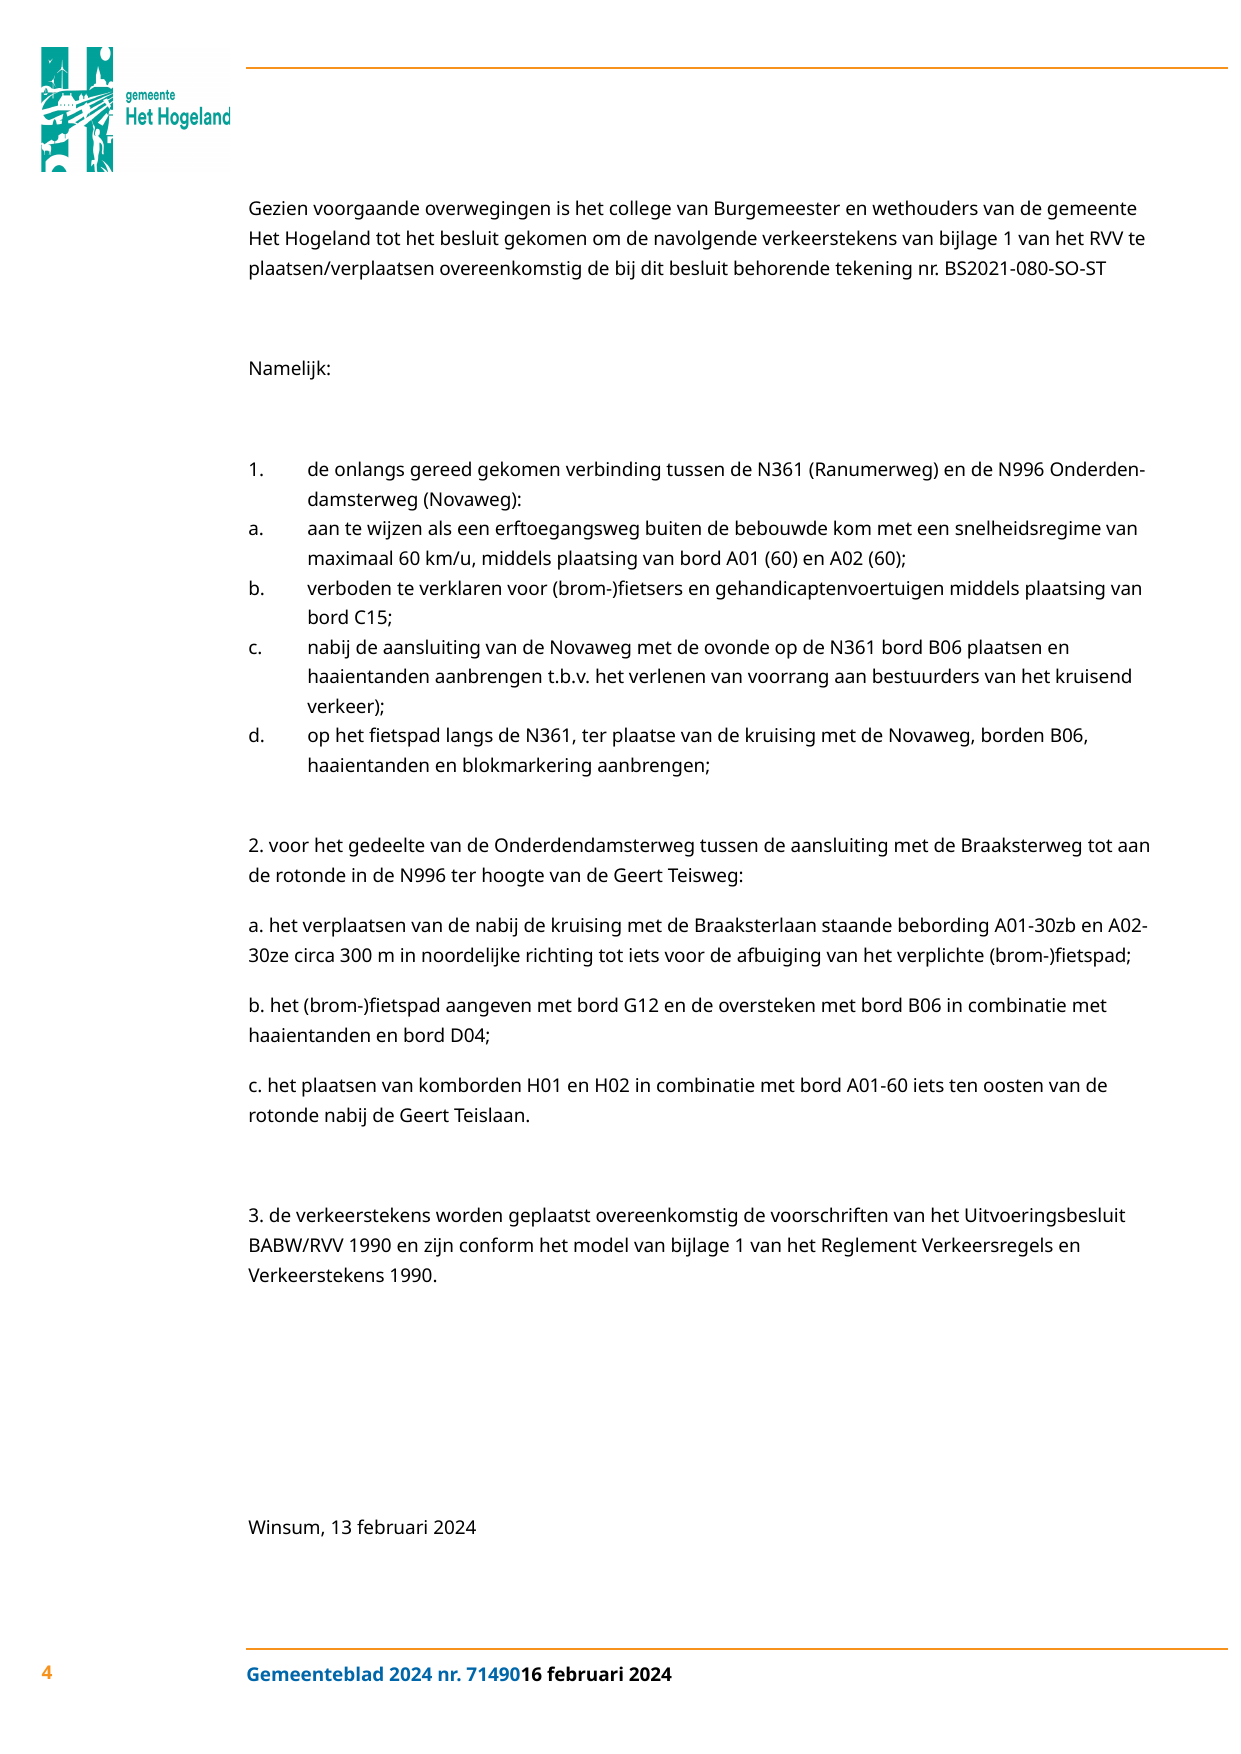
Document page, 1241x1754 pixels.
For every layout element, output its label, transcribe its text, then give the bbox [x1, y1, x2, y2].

text 2. voor het gedeelte van de Onderdendamsterweg tussen de aansluiting met de Braaksterweg tot aan de rotonde in de N996 ter hoogte van de Geert Teisweg: [248, 832, 1152, 888]
picture [41, 47, 231, 172]
text Winsum, 13 februari 2024 [248, 1514, 1152, 1540]
list op het fietspad langs de N361, ter plaatse van de kruising met de Novaweg, borden B06, haaientanden en blokmarkering aanbrengen; [248, 723, 1152, 778]
list aan te wijzen als een erftoegangsweg buiten de bebouwde kom met een snelheidsregime van maximaal 60 km/u, middels plaatsing van bord A01 (60) en A02 (60); [248, 516, 1152, 571]
text a. het verplaatsen van de nabij de kruising met de Braaksterlaan staande bebording A01-30zb en A02-30ze circa 300 m in noordelijke richting tot iets voor de afbuiging van het verplichte (brom-)fietspad; [248, 912, 1152, 968]
list nabij de aansluiting van de Novaweg met de ovonde op de N361 bord B06 plaatsen en haaientanden aanbrengen t.b.v. het verlenen van voorrang aan bestuurders van het kruisend verkeer); [248, 634, 1152, 719]
text Gezien voorgaande overwegingen is het college van Burgemeester en wethouders van de gemeente Het Hogeland tot het besluit gekomen om de navolgende verkeerstekens van bijlage 1 van het RVV te plaatsen/verplaatsen overeenkomstig de bij dit besluit behorende tekening nr. BS2021-080-SO-ST [248, 196, 1152, 281]
list verboden te verklaren voor (brom-)fietsers en gehandicaptenvoertuigen middels plaatsing van bord C15; [248, 575, 1152, 630]
text 3. de verkeerstekens worden geplaatst overeenkomstig de voorschriften van het Uitvoeringsbesluit BABW/RVV 1990 en zijn conform het model van bijlage 1 van het Reglement Verkeersregels en Verkeerstekens 1990. [248, 1203, 1152, 1288]
text b. het (brom-)fietspad aangeven met bord G12 en de oversteken met bord B06 in combinatie met haaientanden en bord D04; [248, 992, 1152, 1048]
text Namelijk: [248, 356, 1152, 381]
text c. het plaatsen van komborden H01 en H02 in combinatie met bord A01-60 iets ten oosten van de rotonde nabij de Geert Teislaan. [248, 1072, 1152, 1128]
list de onlangs gereed gekomen verbinding tussen de N361 (Ranumerweg) en de N996 Onderden-damsterweg (Novaweg): [248, 456, 1152, 512]
